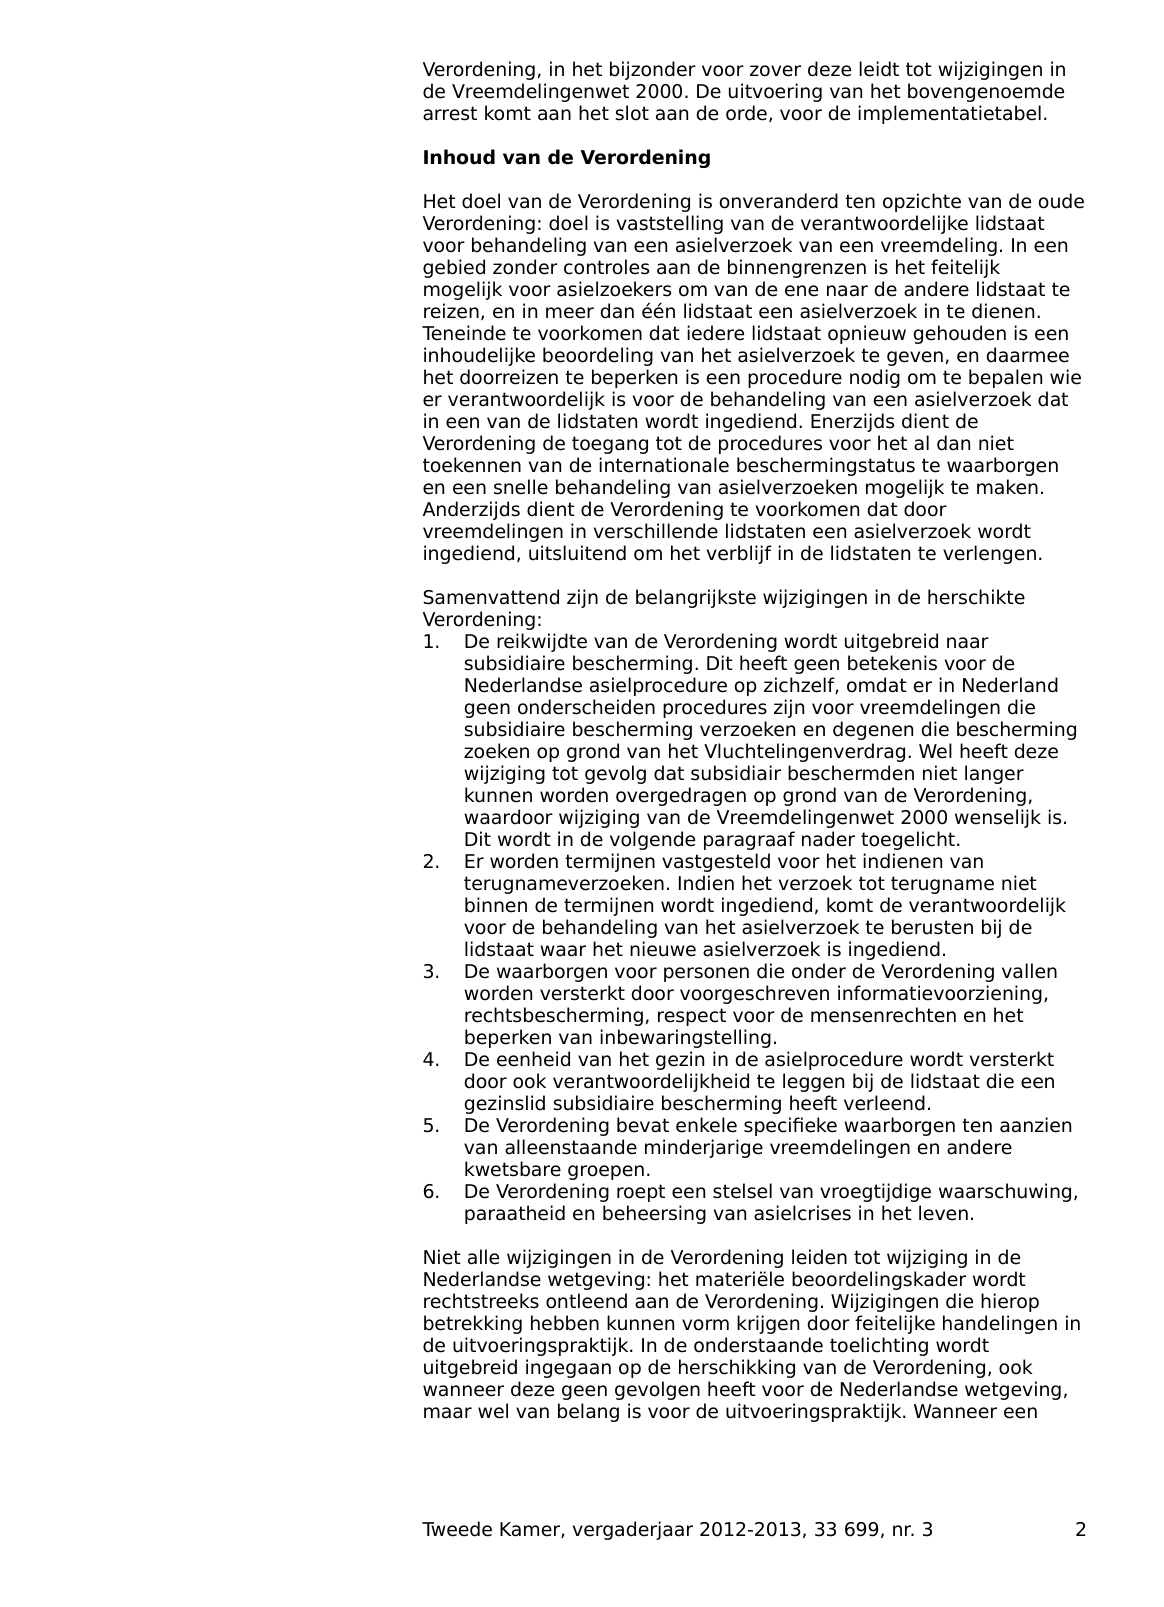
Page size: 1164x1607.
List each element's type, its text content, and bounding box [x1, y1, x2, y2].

text 1. De reikwijdte van de Verordening wordt uitgebreid naar subsidiaire bescherming. Dit heeft geen betekenis voor de Nederlandse asielprocedure op zichzelf, omdat er in Nederland geen onderscheiden procedures zijn voor vreemdelingen die subsidiaire bescherming verzoeken en degenen die bescherming zoeken op grond van het Vluchtelingenverdrag. Wel heeft deze wijziging tot gevolg dat subsidiair beschermden niet langer kunnen worden overgedragen op grond van de Verordening, waardoor wijziging van de Vreemdelingenwet 2000 wenselijk is. Dit wordt in de volgende paragraaf nader toegelicht. [422, 631, 1087, 851]
text 4. De eenheid van het gezin in de asielprocedure wordt versterkt door ook verantwoordelijkheid te leggen bij de lidstaat die een gezinslid subsidiaire bescherming heeft verleend. [422, 1049, 1087, 1115]
text Verordening, in het bijzonder voor zover deze leidt tot wijzigingen in de Vreemdelingenwet 2000. De uitvoering van het bovengenoemde arrest komt aan het slot aan de orde, voor de implementatietabel. [422, 59, 1087, 125]
text Niet alle wijzigingen in de Verordening leiden tot wijziging in de Nederlandse wetgeving: het materiële beoordelingskader wordt rechtstreeks ontleend aan de Verordening. Wijzigingen die hierop betrekking hebben kunnen vorm krijgen door feitelijke handelingen in de uitvoeringspraktijk. In de onderstaande toelichting wordt uitgebreid ingegaan op de herschikking van de Verordening, ook wanneer deze geen gevolgen heeft voor de Nederlandse wetgeving, maar wel van belang is voor de uitvoeringspraktijk. Wanneer een [422, 1247, 1087, 1423]
text 2. Er worden termijnen vastgesteld voor het indienen van terugnameverzoeken. Indien het verzoek tot terugname niet binnen de termijnen wordt ingediend, komt de verantwoordelijk voor de behandeling van het asielverzoek te berusten bij de lidstaat waar het nieuwe asielverzoek is ingediend. [422, 851, 1087, 961]
text 3. De waarborgen voor personen die onder de Verordening vallen worden versterkt door voorgeschreven informatievoorziening, rechtsbescherming, respect voor de mensenrechten en het beperken van inbewaringstelling. [422, 961, 1087, 1049]
text Samenvattend zijn de belangrijkste wijzigingen in de herschikte Verordening: [422, 587, 1087, 631]
subtitle Inhoud van de Verordening [422, 147, 1087, 169]
text 6. De Verordening roept een stelsel van vroegtijdige waarschuwing, paraatheid en beheersing van asielcrises in het leven. [422, 1181, 1087, 1224]
text Het doel van de Verordening is onveranderd ten opzichte van de oude Verordening: doel is vaststelling van de verantwoordelijke lidstaat voor behandeling van een asielverzoek van een vreemdeling. In een gebied zonder controles aan de binnengrenzen is het feitelijk mogelijk voor asielzoekers om van de ene naar de andere lidstaat te reizen, en in meer dan één lidstaat een asielverzoek in te dienen. Teneinde te voorkomen dat iedere lidstaat opnieuw gehouden is een inhoudelijke beoordeling van het asielverzoek te geven, en daarmee het doorreizen te beperken is een procedure nodig om te bepalen wie er verantwoordelijk is voor de behandeling van een asielverzoek dat in een van de lidstaten wordt ingediend. Enerzijds dient de Verordening de toegang tot de procedures voor het al dan niet toekennen van de internationale beschermingstatus te waarborgen en een snelle behandeling van asielverzoeken mogelijk te maken. Anderzijds dient de Verordening te voorkomen dat door vreemdelingen in verschillende lidstaten een asielverzoek wordt ingediend, uitsluitend om het verblijf in de lidstaten te verlengen. [422, 191, 1087, 565]
text 5. De Verordening bevat enkele specifieke waarborgen ten aanzien van alleenstaande minderjarige vreemdelingen en andere kwetsbare groepen. [422, 1115, 1087, 1181]
